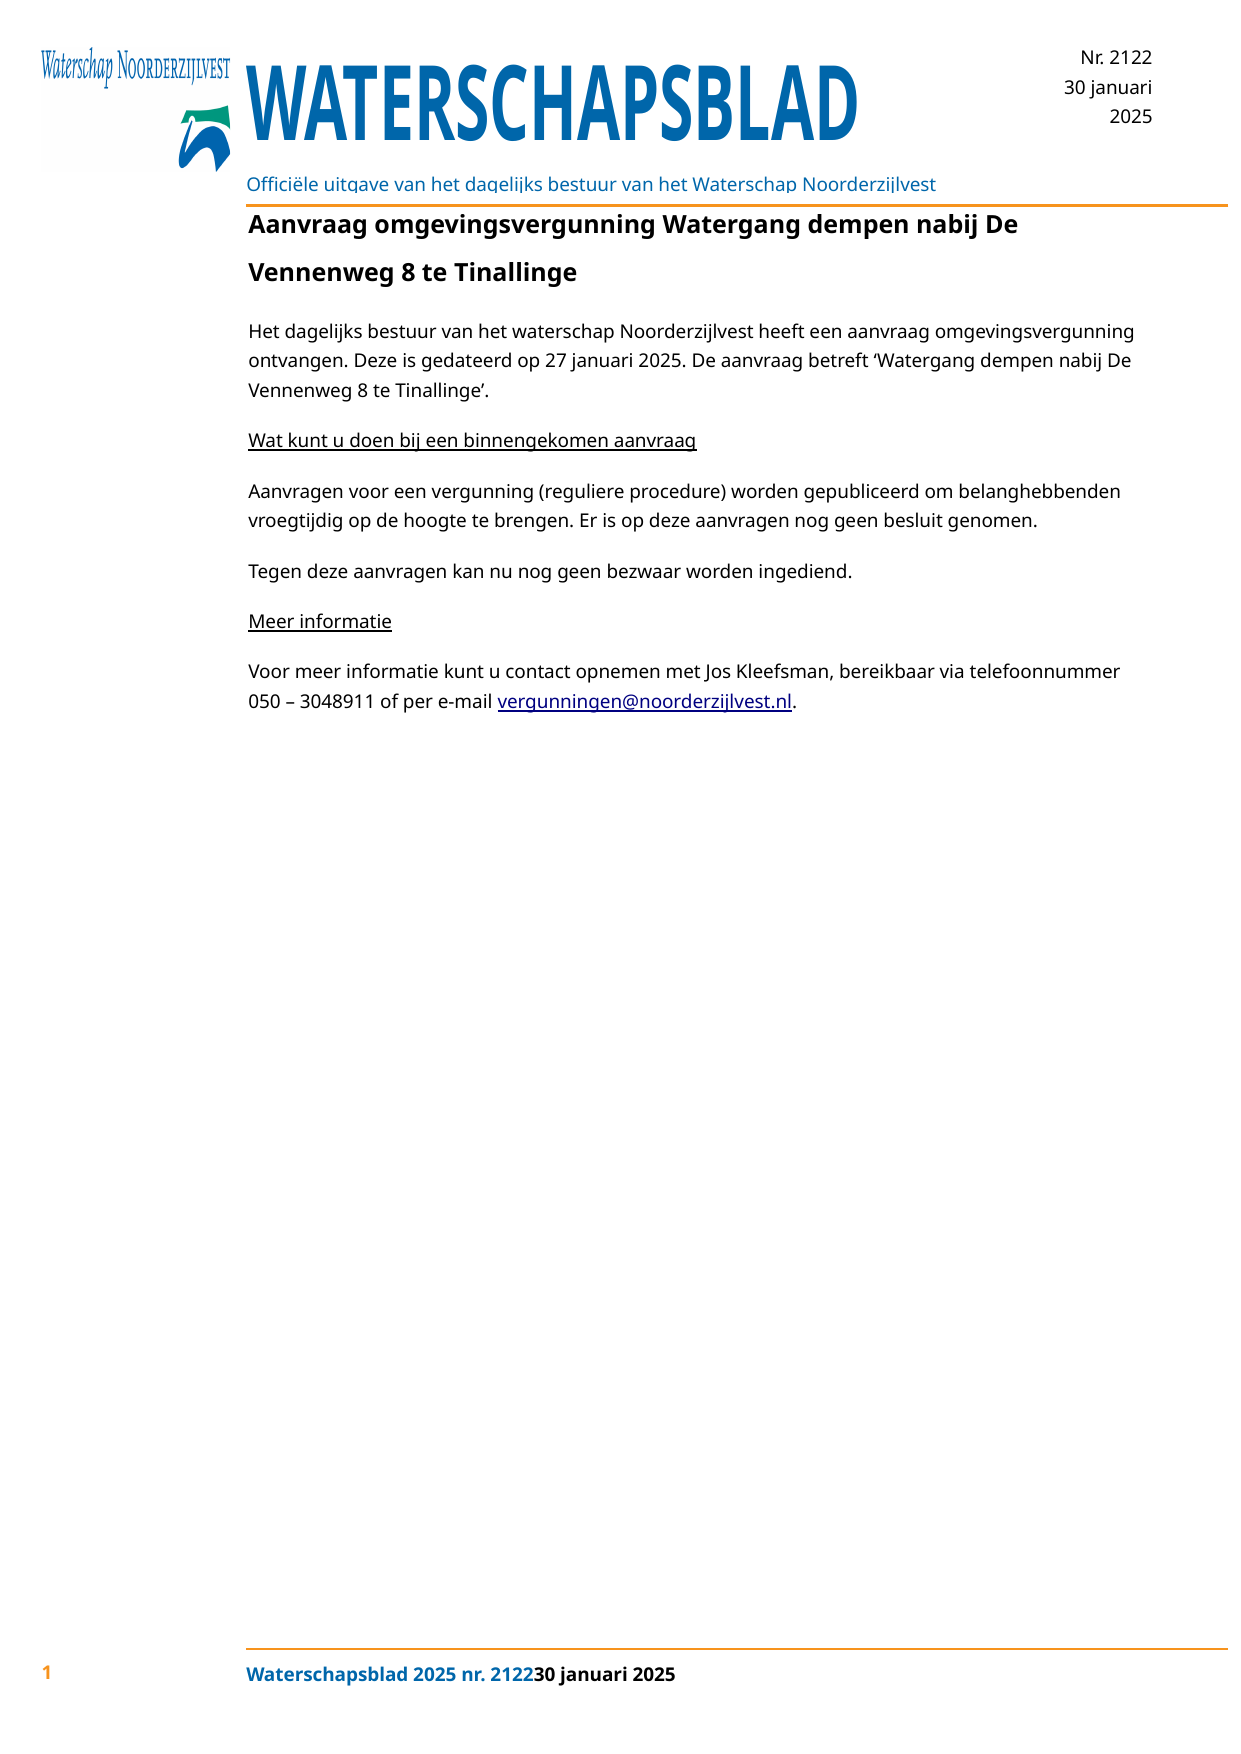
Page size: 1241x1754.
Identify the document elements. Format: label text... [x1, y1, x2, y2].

text Voor meer informatie kunt u contact opnemen met Jos Kleefsman, bereikbaar via telefoonnummer 050 – 3048911 of per e-mail vergunningen@noorderzijlvest.nl. [248, 659, 1152, 714]
text Het dagelijks bestuur van het waterschap Noorderzijlvest heeft een aanvraag omgevingsvergunning ontvangen. Deze is gedateerd op 27 januari 2025. De aanvraag betreft ‘Watergang dempen nabij De Vennenweg 8 te Tinallinge’. [248, 318, 1152, 403]
text Wat kunt u doen bij een binnengekomen aanvraag [248, 427, 1152, 453]
text Aanvraag omgevingsvergunning Watergang dempen nabij De Vennenweg 8 te Tinallinge [248, 207, 1152, 288]
text Tegen deze aanvragen kan nu nog geen bezwaar worden ingediend. [248, 558, 1152, 584]
text Meer informatie [248, 608, 1152, 634]
text Aanvragen voor een vergunning (reguliere procedure) worden gepubliceerd om belanghebbenden vroegtijdig op de hoogte te brengen. Er is op deze aanvragen nog geen besluit genomen. [248, 478, 1152, 533]
picture [41, 47, 231, 172]
